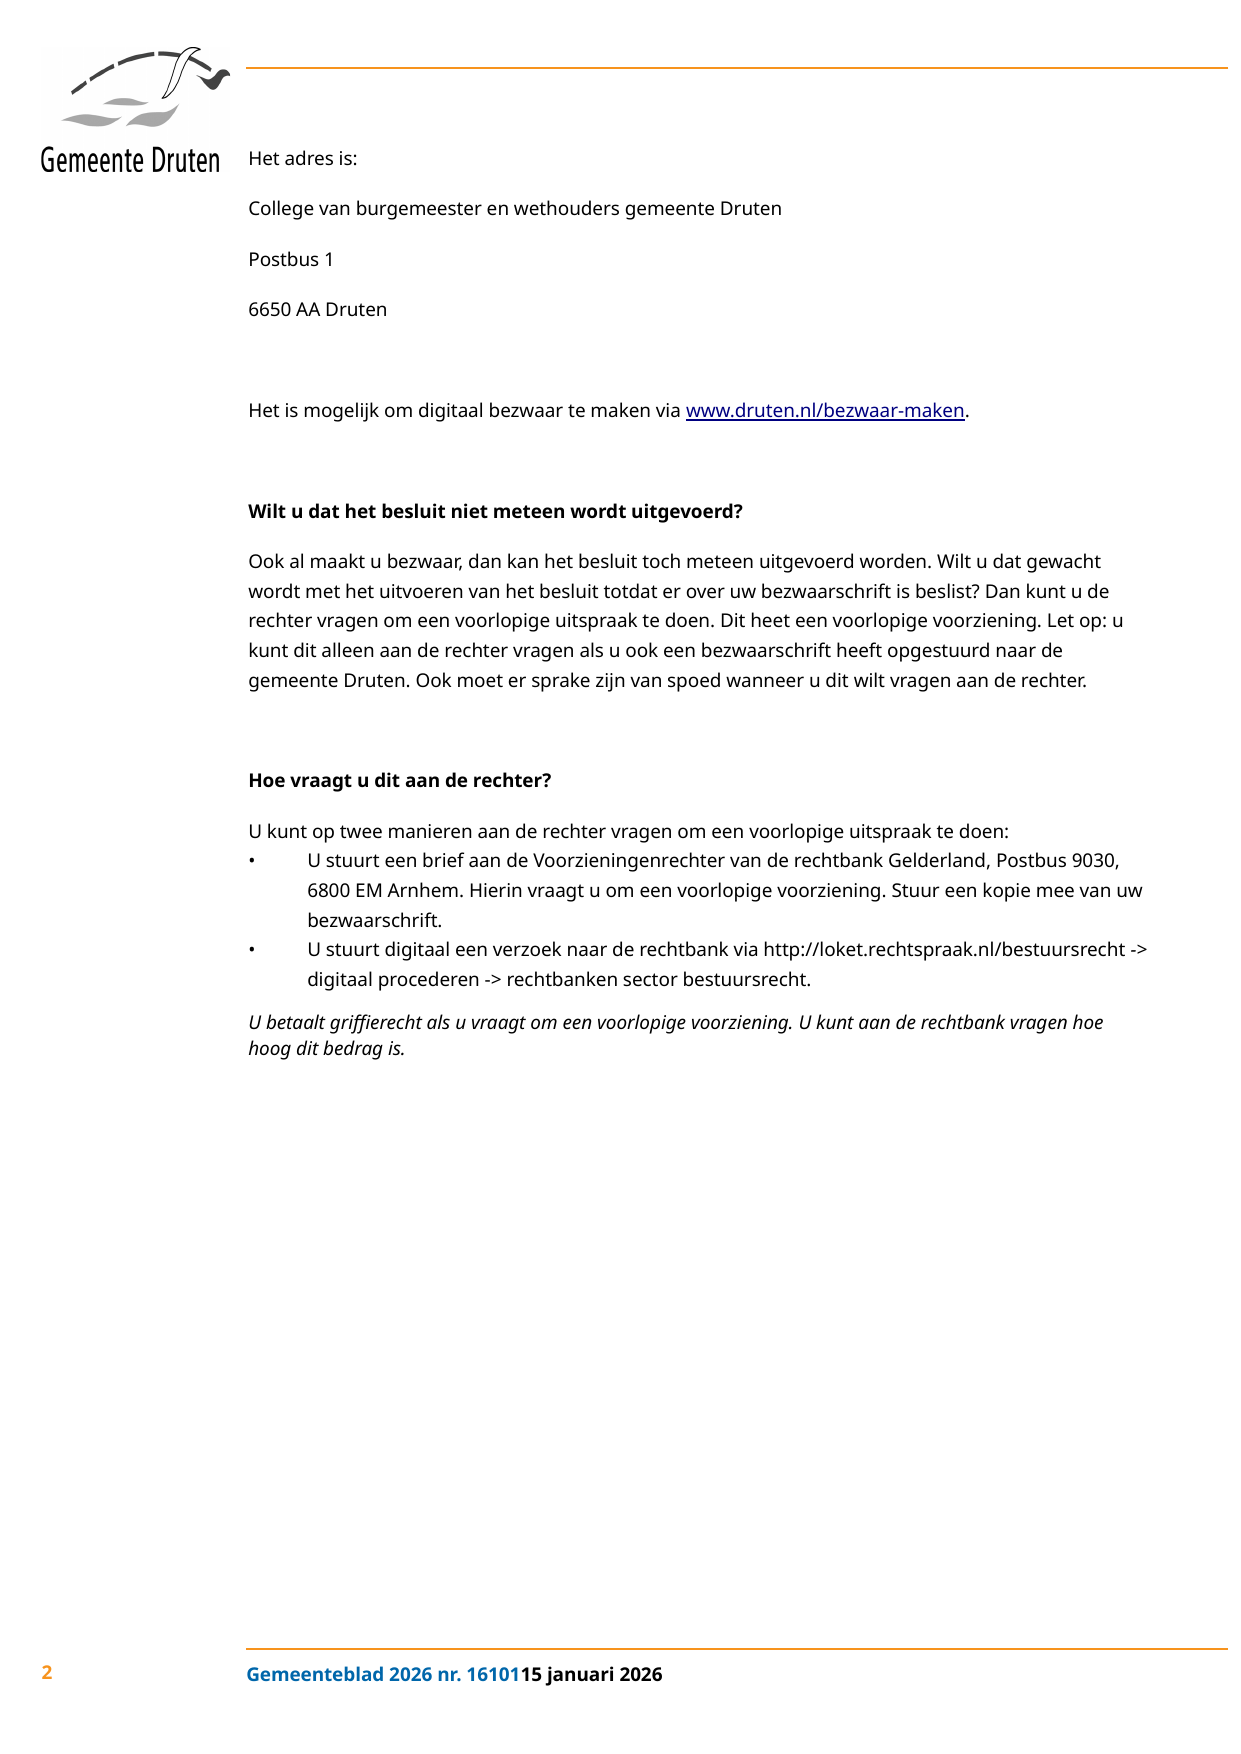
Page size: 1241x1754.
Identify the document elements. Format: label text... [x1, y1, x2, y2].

text U betaalt griffierecht als u vraagt om een voorlopige voorziening. U kunt aan de rechtbank vragen hoe hoog dit bedrag is. [248, 1009, 1152, 1061]
list U stuurt een brief aan de Voorzieningenrechter van de rechtbank Gelderland, Postbus 9030, 6800 EM Arnhem. Hierin vraagt u om een voorlopige voorziening. Stuur een kopie mee van uw bezwaarschrift. [248, 848, 1152, 933]
picture [41, 47, 231, 172]
text 6650 AA Druten [248, 296, 1152, 322]
text Ook al maakt u bezwaar, dan kan het besluit toch meteen uitgevoerd worden. Wilt u dat gewacht wordt met het uitvoeren van het besluit totdat er over uw bezwaarschrift is beslist? Dan kunt u de rechter vragen om een voorlopige uitspraak te doen. Dit heet een voorlopige voorziening. Let op: u kunt dit alleen aan de rechter vragen als u ook een bezwaarschrift heeft opgestuurd naar de gemeente Druten. Ook moet er sprake zijn van spoed wanneer u dit wilt vragen aan de rechter. [248, 548, 1152, 693]
text Wilt u dat het besluit niet meteen wordt uitgevoerd? [248, 498, 1152, 524]
text Hoe vraagt u dit aan de rechter? [248, 768, 1152, 793]
list U stuurt digitaal een verzoek naar de rechtbank via http://loket.rechtspraak.nl/bestuursrecht -> digitaal procederen -> rechtbanken sector bestuursrecht. [248, 936, 1152, 992]
text Het adres is: [248, 145, 1152, 171]
text Het is mogelijk om digitaal bezwaar te maken via www.druten.nl/bezwaar-maken. [248, 397, 1152, 423]
text College van burgemeester en wethouders gemeente Druten [248, 196, 1152, 221]
text U kunt op twee manieren aan de rechter vragen om een voorlopige uitspraak te doen: [248, 818, 1152, 844]
text Postbus 1 [248, 246, 1152, 272]
